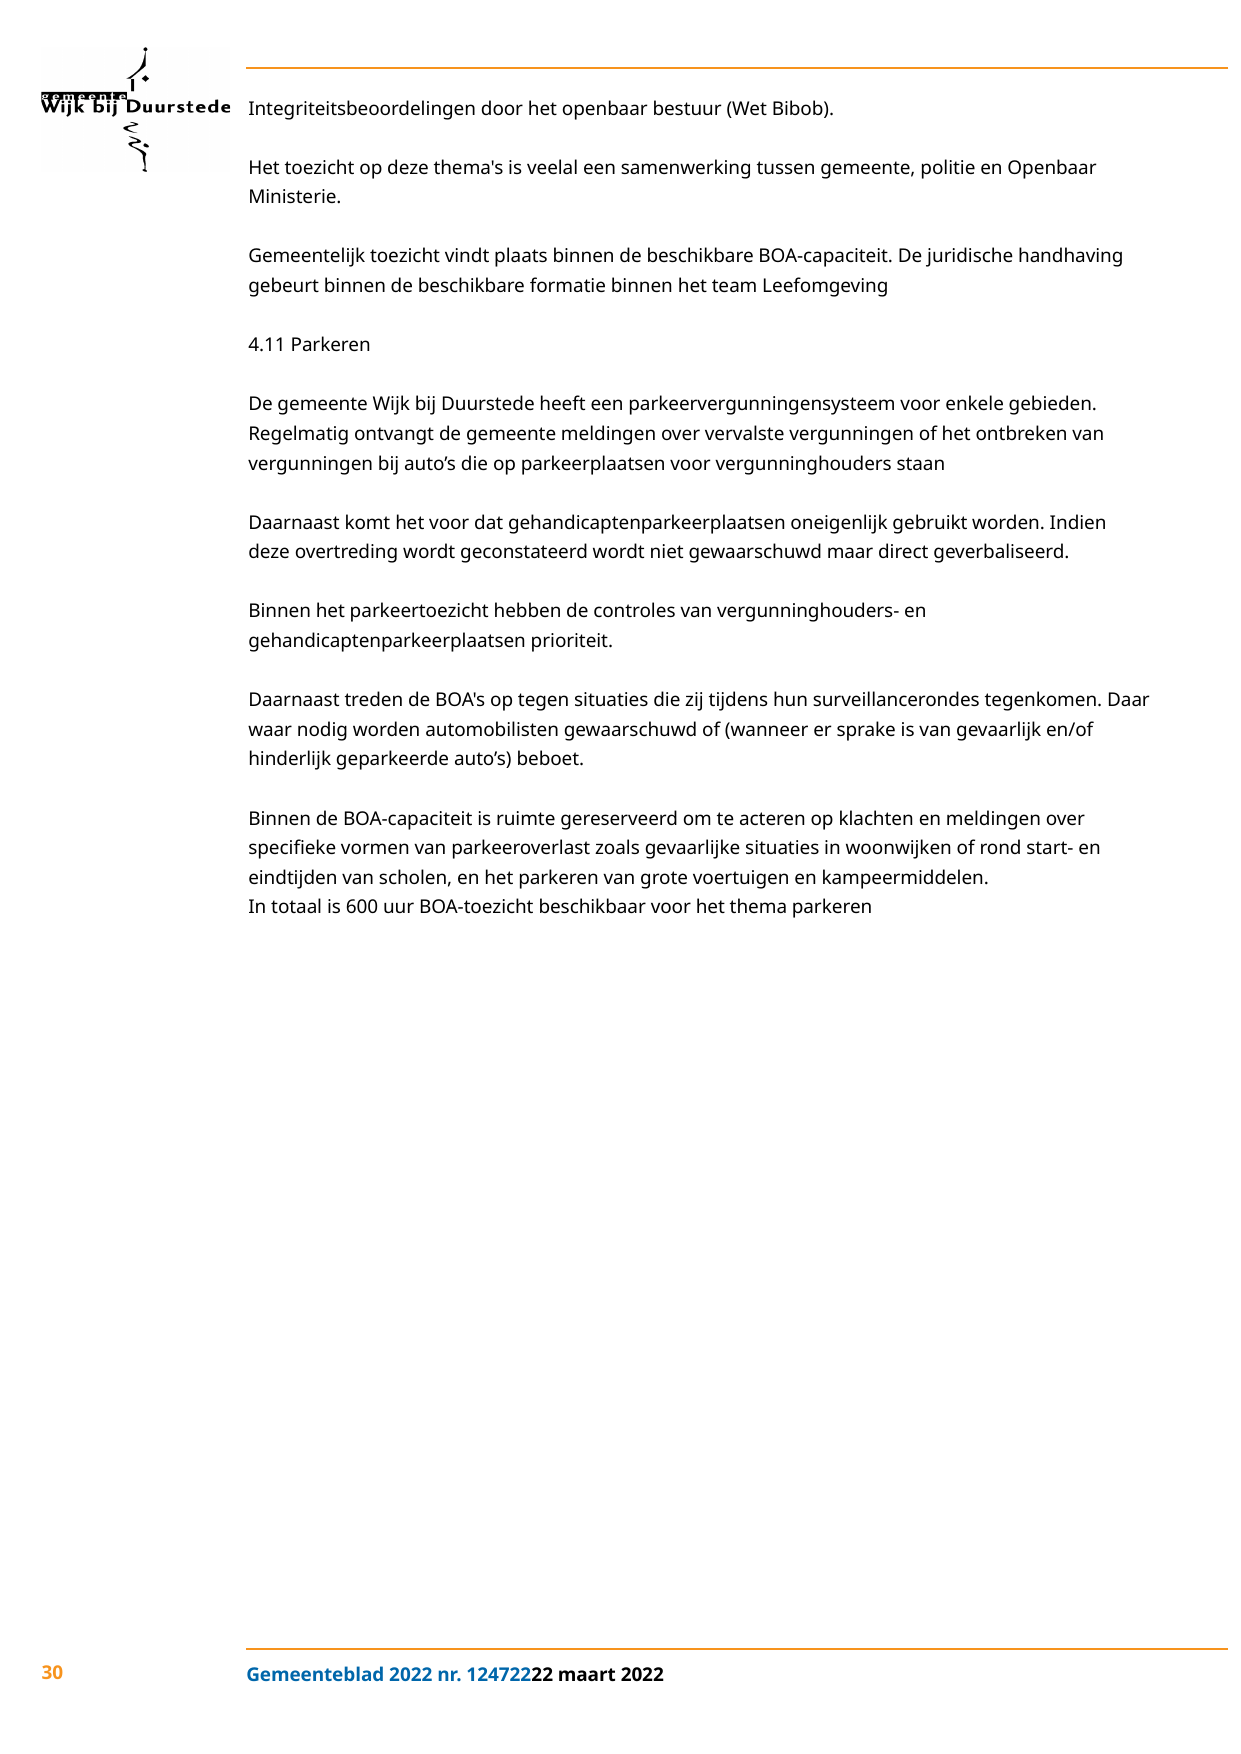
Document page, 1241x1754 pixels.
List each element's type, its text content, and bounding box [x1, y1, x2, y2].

text Binnen de BOA-capaciteit is ruimte gereserveerd om te acteren op klachten en meldingen over specifieke vormen van parkeeroverlast zoals gevaarlijke situaties in woonwijken of rond start- en eindtijden van scholen, en het parkeren van grote voertuigen en kampeermiddelen. [248, 805, 1152, 890]
text Gemeentelijk toezicht vindt plaats binnen de beschikbare BOA-capaciteit. De juridische handhaving gebeurt binnen de beschikbare formatie binnen het team Leefomgeving [248, 243, 1152, 298]
text Binnen het parkeertoezicht hebben de controles van vergunninghouders- en gehandicaptenparkeerplaatsen prioriteit. [248, 598, 1152, 653]
picture [41, 47, 231, 172]
text In totaal is 600 uur BOA-toezicht beschikbaar voor het thema parkeren [248, 893, 1152, 919]
text Daarnaast komt het voor dat gehandicaptenparkeerplaatsen oneigenlijk gebruikt worden. Indien deze overtreding wordt geconstateerd wordt niet gewaarschuwd maar direct geverbaliseerd. [248, 509, 1152, 564]
text 4.11 Parkeren [248, 331, 1152, 357]
text Daarnaast treden de BOA's op tegen situaties die zij tijdens hun surveillancerondes tegenkomen. Daar waar nodig worden automobilisten gewaarschuwd of (wanneer er sprake is van gevaarlijk en/of hinderlijk geparkeerde auto’s) beboet. [248, 686, 1152, 771]
text De gemeente Wijk bij Duurstede heeft een parkeervergunningensysteem voor enkele gebieden. Regelmatig ontvangt de gemeente meldingen over vervalste vergunningen of het ontbreken van vergunningen bij auto’s die op parkeerplaatsen voor vergunninghouders staan [248, 391, 1152, 476]
text Integriteitsbeoordelingen door het openbaar bestuur (Wet Bibob). [248, 95, 1152, 121]
text Het toezicht op deze thema's is veelal een samenwerking tussen gemeente, politie en Openbaar Ministerie. [248, 154, 1152, 209]
